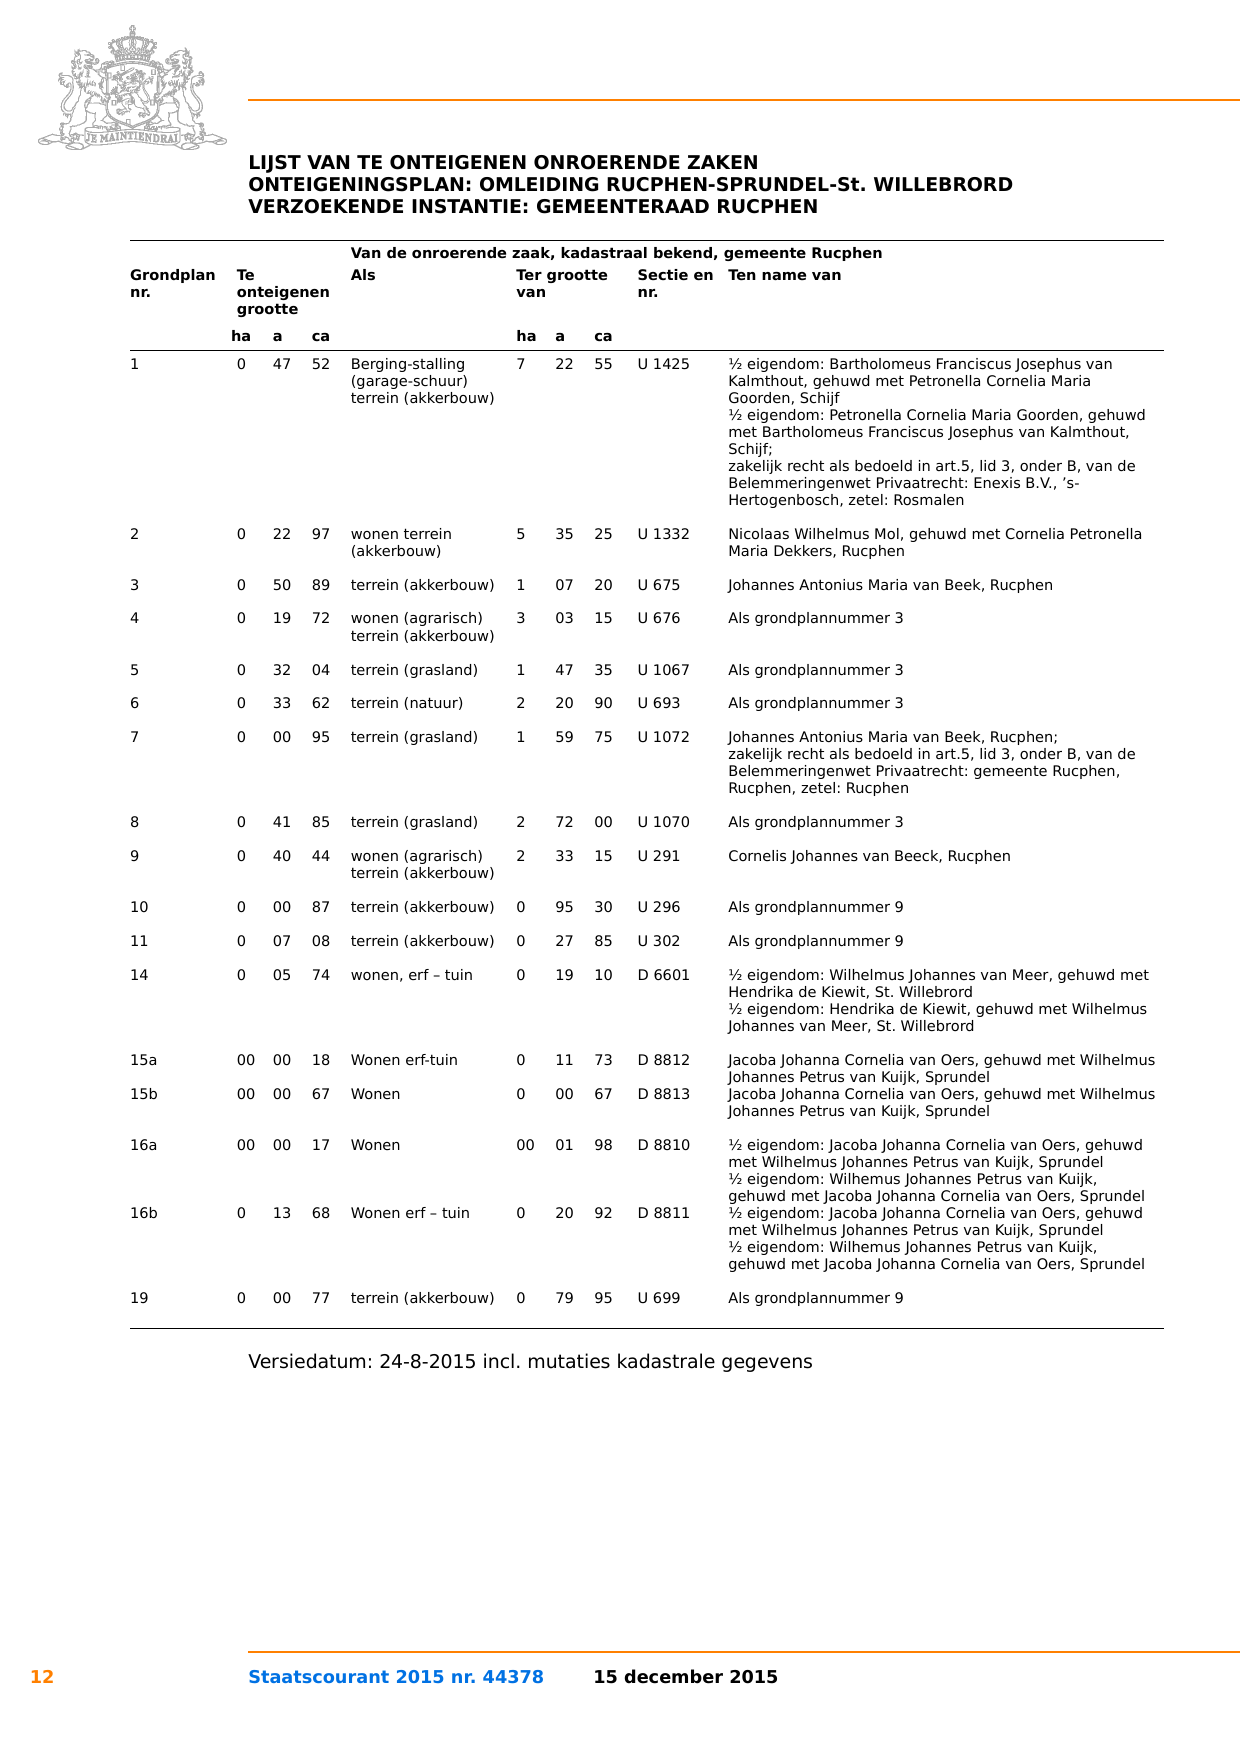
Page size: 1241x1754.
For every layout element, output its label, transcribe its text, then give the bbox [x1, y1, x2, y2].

table_cell terrein (akkerbouw) [345, 899, 510, 916]
table_cell [130, 644, 231, 661]
table_cell 68 [306, 1205, 344, 1273]
table_cell 67 [588, 1086, 631, 1120]
table_cell [722, 712, 1163, 729]
table_cell 85 [306, 814, 344, 831]
table_cell [549, 882, 588, 899]
table_cell [722, 916, 1163, 933]
table_cell 98 [588, 1137, 631, 1205]
table_cell wonen (agrarisch) terrein (akkerbouw) [345, 848, 510, 882]
table_cell [722, 831, 1163, 848]
table_cell [510, 509, 549, 526]
table_cell [345, 644, 510, 661]
table_cell [549, 916, 588, 933]
table_cell 0 [231, 1205, 267, 1273]
table_cell 1 [510, 661, 549, 678]
table_cell terrein (akkerbouw) [345, 933, 510, 950]
table_cell 2 [510, 848, 549, 882]
table_cell Jacoba Johanna Cornelia van Oers, gehuwd met Wilhelmus Johannes Petrus van Kuijk, Sprundel [722, 1086, 1163, 1120]
table_cell [510, 678, 549, 695]
table_cell Als grondplannummer 3 [722, 610, 1163, 644]
table_cell 87 [306, 899, 344, 916]
table_cell [510, 916, 549, 933]
table_cell 17 [306, 1137, 344, 1205]
table_cell 47 [549, 661, 588, 678]
table_cell 1 [510, 576, 549, 593]
table_cell [231, 678, 267, 695]
table_cell [510, 831, 549, 848]
table_cell [345, 1273, 510, 1289]
text ONTEIGENINGSPLAN: OMLEIDING RUCPHEN-SPRUNDEL-St. WILLEBRORD [248, 174, 1163, 196]
table_cell 97 [306, 526, 344, 559]
table_cell 44 [306, 848, 344, 882]
table_cell 3 [510, 610, 549, 644]
table_cell Nicolaas Wilhelmus Mol, gehuwd met Cornelia Petronella Maria Dekkers, Rucphen [722, 526, 1163, 559]
table_cell [345, 560, 510, 576]
table_cell ha [231, 323, 267, 350]
table_cell [130, 882, 231, 899]
table_cell Jacoba Johanna Cornelia van Oers, gehuwd met Wilhelmus Johannes Petrus van Kuijk, Sprundel [722, 1052, 1163, 1086]
table_cell [588, 1035, 631, 1052]
table_cell Cornelis Johannes van Beeck, Rucphen [722, 848, 1163, 882]
table_cell 0 [231, 814, 267, 831]
table_cell [231, 882, 267, 899]
table_cell 85 [588, 933, 631, 950]
table_cell [231, 1035, 267, 1052]
table_cell 0 [231, 933, 267, 950]
table_cell [722, 560, 1163, 576]
table_cell 1 [130, 351, 231, 508]
table_cell [345, 509, 510, 526]
table_cell [231, 594, 267, 610]
table_cell 19 [267, 610, 306, 644]
table_cell 75 [588, 729, 631, 797]
table_cell D 8812 [631, 1052, 722, 1086]
picture [38, 25, 227, 150]
table_cell 0 [510, 967, 549, 1035]
table_cell 08 [306, 933, 344, 950]
table_cell [588, 882, 631, 899]
table_cell Als [345, 262, 510, 350]
table_cell 15 [588, 848, 631, 882]
table_cell [130, 594, 231, 610]
table_cell [345, 1307, 510, 1328]
table_cell 25 [588, 526, 631, 559]
table_cell 72 [306, 610, 344, 644]
table_cell [549, 712, 588, 729]
table_cell 0 [231, 967, 267, 1035]
table_cell 41 [267, 814, 306, 831]
table_cell Wonen erf – tuin [345, 1205, 510, 1273]
table_cell [510, 950, 549, 967]
text LIJST VAN TE ONTEIGENEN ONROERENDE ZAKEN [248, 152, 1163, 174]
table_cell terrein (akkerbouw) [345, 1290, 510, 1307]
table_cell 0 [231, 526, 267, 559]
table_cell [631, 797, 722, 814]
table_cell [345, 831, 510, 848]
table_cell ½ eigendom: Bartholomeus Franciscus Josephus van Kalmthout, gehuwd met Petronella Cornelia Maria Goorden, Schijf ½ eigendom: Petronella Cornelia Maria Goorden, gehuwd met Bartholomeus Franciscus Josephus van Kalmthout, Schijf; zakelijk recht als bedoeld in art.5, lid 3, onder B, van de Belemmeringenwet Privaatrecht: Enexis B.V., ’s-Hertogenbosch, zetel: Rosmalen [722, 351, 1163, 508]
table_header Van de onroerende zaak, kadastraal bekend, gemeente Rucphen [345, 241, 1163, 262]
table_cell [267, 1307, 306, 1328]
table_cell [549, 1120, 588, 1137]
table_cell 7 [130, 729, 231, 797]
table_cell Wonen [345, 1086, 510, 1120]
table_cell [549, 831, 588, 848]
table_cell [631, 678, 722, 695]
table_cell 73 [588, 1052, 631, 1086]
table_cell 0 [510, 899, 549, 916]
table_cell [631, 1035, 722, 1052]
table_cell wonen, erf – tuin [345, 967, 510, 1035]
table_cell [549, 1307, 588, 1328]
table_cell [722, 1273, 1163, 1289]
table_cell 0 [231, 729, 267, 797]
table_cell D 8811 [631, 1205, 722, 1273]
table_cell [588, 594, 631, 610]
table_cell [588, 712, 631, 729]
table_cell [231, 560, 267, 576]
table_cell [345, 1120, 510, 1137]
table_cell 52 [306, 351, 344, 508]
table_cell [130, 509, 231, 526]
table_cell 0 [231, 351, 267, 508]
table_cell 15b [130, 1086, 231, 1120]
table_cell [588, 916, 631, 933]
table_cell [549, 560, 588, 576]
table_cell [345, 678, 510, 695]
table_cell [345, 712, 510, 729]
table_cell 18 [306, 1052, 344, 1086]
table_cell [306, 1273, 344, 1289]
table_cell [306, 594, 344, 610]
table_cell Johannes Antonius Maria van Beek, Rucphen; zakelijk recht als bedoeld in art.5, lid 3, onder B, van de Belemmeringenwet Privaatrecht: gemeente Rucphen, Rucphen, zetel: Rucphen [722, 729, 1163, 797]
table_cell [130, 1307, 231, 1328]
table_cell [722, 797, 1163, 814]
table_cell 7 [510, 351, 549, 508]
table_cell 04 [306, 661, 344, 678]
table_cell 47 [267, 351, 306, 508]
table_cell terrein (grasland) [345, 729, 510, 797]
table_cell [510, 882, 549, 899]
table_cell [588, 509, 631, 526]
table_cell 5 [510, 526, 549, 559]
table_cell [345, 882, 510, 899]
table_cell [231, 831, 267, 848]
table_cell 00 [231, 1052, 267, 1086]
table_cell [267, 797, 306, 814]
table_cell 5 [130, 661, 231, 678]
table_cell 33 [549, 848, 588, 882]
table_cell D 8813 [631, 1086, 722, 1120]
table_cell [631, 916, 722, 933]
table_cell 2 [510, 695, 549, 712]
table_cell [345, 797, 510, 814]
table_cell [306, 644, 344, 661]
table_cell U 693 [631, 695, 722, 712]
table_cell Als grondplannummer 3 [722, 695, 1163, 712]
table_cell ½ eigendom: Jacoba Johanna Cornelia van Oers, gehuwd met Wilhelmus Johannes Petrus van Kuijk, Sprundel ½ eigendom: Wilhemus Johannes Petrus van Kuijk, gehuwd met Jacoba Johanna Cornelia van Oers, Sprundel [722, 1205, 1163, 1273]
text VERZOEKENDE INSTANTIE: GEMEENTERAAD RUCPHEN [248, 196, 1163, 218]
table_cell [588, 831, 631, 848]
table_cell 67 [306, 1086, 344, 1120]
table_cell 0 [231, 661, 267, 678]
table_cell [722, 1307, 1163, 1328]
table_cell [549, 678, 588, 695]
table_cell [510, 594, 549, 610]
table_cell 0 [510, 1052, 549, 1086]
table_cell [722, 1035, 1163, 1052]
table_cell [631, 831, 722, 848]
table_cell 55 [588, 351, 631, 508]
table_cell 72 [549, 814, 588, 831]
table_cell ½ eigendom: Jacoba Johanna Cornelia van Oers, gehuwd met Wilhelmus Johannes Petrus van Kuijk, Sprundel ½ eigendom: Wilhemus Johannes Petrus van Kuijk, gehuwd met Jacoba Johanna Cornelia van Oers, Sprundel [722, 1137, 1163, 1205]
table_cell 00 [267, 1137, 306, 1205]
table_cell 00 [267, 1052, 306, 1086]
table_cell [130, 1273, 231, 1289]
table_cell [130, 712, 231, 729]
table_cell ha [510, 323, 549, 350]
table_cell 32 [267, 661, 306, 678]
table_cell [345, 594, 510, 610]
table_cell 22 [549, 351, 588, 508]
table_cell [306, 797, 344, 814]
table_cell 20 [549, 695, 588, 712]
table_cell [306, 1035, 344, 1052]
table_cell Johannes Antonius Maria van Beek, Rucphen [722, 576, 1163, 593]
table_cell Grondplan nr. [130, 262, 231, 350]
table_cell 0 [231, 695, 267, 712]
table_cell ca [588, 323, 631, 350]
table_cell [588, 950, 631, 967]
table_cell [231, 1307, 267, 1328]
table_cell [306, 712, 344, 729]
table_cell 10 [588, 967, 631, 1035]
table_cell 16a [130, 1137, 231, 1205]
table_cell [130, 916, 231, 933]
table_cell U 1072 [631, 729, 722, 797]
table_cell 74 [306, 967, 344, 1035]
table_cell 15a [130, 1052, 231, 1086]
table_cell 59 [549, 729, 588, 797]
table_cell [631, 1120, 722, 1137]
table_cell 2 [130, 526, 231, 559]
table_cell [631, 1307, 722, 1328]
table_cell [549, 797, 588, 814]
table_cell [631, 644, 722, 661]
table_cell 00 [588, 814, 631, 831]
table_cell 79 [549, 1290, 588, 1307]
table_cell U 1425 [631, 351, 722, 508]
table_cell [588, 797, 631, 814]
table_cell 0 [231, 848, 267, 882]
table_cell D 8810 [631, 1137, 722, 1205]
table_cell ½ eigendom: Wilhelmus Johannes van Meer, gehuwd met Hendrika de Kiewit, St. Willebrord ½ eigendom: Hendrika de Kiewit, gehuwd met Wilhelmus Johannes van Meer, St. Willebrord [722, 967, 1163, 1035]
table_cell U 1070 [631, 814, 722, 831]
table_cell 95 [588, 1290, 631, 1307]
table_cell 00 [510, 1137, 549, 1205]
table_cell a [549, 323, 588, 350]
table_cell [510, 1307, 549, 1328]
table_cell Ter grootte van [510, 262, 631, 323]
table_cell [588, 1273, 631, 1289]
table_cell [267, 1273, 306, 1289]
table_cell 11 [130, 933, 231, 950]
table_cell Wonen [345, 1137, 510, 1205]
table_cell 62 [306, 695, 344, 712]
table_cell [588, 560, 631, 576]
table_cell 9 [130, 848, 231, 882]
table_cell [306, 1307, 344, 1328]
table_cell 00 [267, 729, 306, 797]
table_cell U 699 [631, 1290, 722, 1307]
table_cell Als grondplannummer 9 [722, 1290, 1163, 1307]
table_cell 92 [588, 1205, 631, 1273]
table_cell 0 [231, 899, 267, 916]
table_cell [631, 594, 722, 610]
table_cell [231, 644, 267, 661]
table_cell 03 [549, 610, 588, 644]
table_cell Als grondplannummer 3 [722, 661, 1163, 678]
table_cell 00 [267, 1086, 306, 1120]
table_cell [306, 1120, 344, 1137]
table_cell [130, 678, 231, 695]
table_cell 30 [588, 899, 631, 916]
table_cell [345, 1035, 510, 1052]
table_cell 11 [549, 1052, 588, 1086]
table_cell 05 [267, 967, 306, 1035]
table_cell [130, 831, 231, 848]
table_cell [267, 594, 306, 610]
table_cell [631, 560, 722, 576]
table_cell 3 [130, 576, 231, 593]
table_cell U 291 [631, 848, 722, 882]
table_cell [722, 678, 1163, 695]
table_cell [345, 916, 510, 933]
table_cell [588, 678, 631, 695]
table_cell [130, 1120, 231, 1137]
table_cell [306, 950, 344, 967]
table_cell terrein (natuur) [345, 695, 510, 712]
table_cell [631, 509, 722, 526]
table_cell U 302 [631, 933, 722, 950]
table_header [130, 241, 344, 262]
table_cell [267, 678, 306, 695]
table_cell Wonen erf-tuin [345, 1052, 510, 1086]
table_cell [306, 916, 344, 933]
table_cell [306, 678, 344, 695]
table_cell [231, 509, 267, 526]
table_cell U 1332 [631, 526, 722, 559]
table_cell [631, 712, 722, 729]
table_cell [130, 950, 231, 967]
table_cell Als grondplannummer 3 [722, 814, 1163, 831]
table_cell U 676 [631, 610, 722, 644]
table_cell 13 [267, 1205, 306, 1273]
table_cell [510, 1273, 549, 1289]
table_cell 6 [130, 695, 231, 712]
table_cell [231, 712, 267, 729]
table_cell [722, 882, 1163, 899]
table_cell [549, 509, 588, 526]
table_cell [267, 831, 306, 848]
table_cell [231, 1120, 267, 1137]
table_cell [549, 1273, 588, 1289]
table_cell U 675 [631, 576, 722, 593]
table_cell 90 [588, 695, 631, 712]
table_cell 07 [549, 576, 588, 593]
text Versiedatum: 24-8-2015 incl. mutaties kadastrale gegevens [248, 1351, 1163, 1373]
table_cell 77 [306, 1290, 344, 1307]
table_cell [510, 712, 549, 729]
table_cell 0 [510, 933, 549, 950]
table_cell 19 [549, 967, 588, 1035]
table_cell terrein (grasland) [345, 814, 510, 831]
table_cell [267, 1120, 306, 1137]
table_cell 00 [231, 1086, 267, 1120]
table_cell [510, 1035, 549, 1052]
table_cell 10 [130, 899, 231, 916]
table_cell [267, 916, 306, 933]
table_cell U 1067 [631, 661, 722, 678]
table_cell 35 [588, 661, 631, 678]
table_cell D 6601 [631, 967, 722, 1035]
table_cell 00 [267, 899, 306, 916]
table_cell [267, 509, 306, 526]
table_cell [631, 1273, 722, 1289]
table_cell [267, 712, 306, 729]
table_cell 0 [231, 1290, 267, 1307]
table_cell Als grondplannummer 9 [722, 899, 1163, 916]
table_cell [722, 644, 1163, 661]
table_cell [588, 644, 631, 661]
table_cell [510, 560, 549, 576]
table_cell [306, 509, 344, 526]
table_cell 4 [130, 610, 231, 644]
table_cell 40 [267, 848, 306, 882]
table_cell [306, 560, 344, 576]
table_cell 89 [306, 576, 344, 593]
table_cell [267, 560, 306, 576]
table_cell 95 [306, 729, 344, 797]
table_cell 95 [549, 899, 588, 916]
table_cell 35 [549, 526, 588, 559]
table_cell [722, 950, 1163, 967]
table_cell ca [306, 323, 344, 350]
table_cell 00 [231, 1137, 267, 1205]
table_cell Ten name van [722, 262, 1163, 350]
table_cell [549, 950, 588, 967]
table_cell 00 [549, 1086, 588, 1120]
table_cell [549, 1035, 588, 1052]
table_cell [267, 950, 306, 967]
table_cell [549, 644, 588, 661]
table_cell [267, 644, 306, 661]
table_cell 33 [267, 695, 306, 712]
table_cell [549, 594, 588, 610]
table_cell [306, 831, 344, 848]
table_cell 0 [231, 576, 267, 593]
table_cell [510, 1120, 549, 1137]
table_cell wonen (agrarisch) terrein (akkerbouw) [345, 610, 510, 644]
table_cell 8 [130, 814, 231, 831]
table_cell 0 [510, 1086, 549, 1120]
table_cell 50 [267, 576, 306, 593]
table_cell 14 [130, 967, 231, 1035]
table_cell 20 [588, 576, 631, 593]
table_cell terrein (grasland) [345, 661, 510, 678]
table_cell a [267, 323, 306, 350]
table_cell 20 [549, 1205, 588, 1273]
table_cell 0 [510, 1290, 549, 1307]
table_cell [631, 882, 722, 899]
table_cell [231, 916, 267, 933]
table_cell 2 [510, 814, 549, 831]
table_cell [345, 950, 510, 967]
table_cell [130, 1035, 231, 1052]
table_cell [722, 1120, 1163, 1137]
table_cell [631, 950, 722, 967]
table_cell [722, 594, 1163, 610]
table_cell [588, 1120, 631, 1137]
table_cell Te onteigenen grootte [231, 262, 344, 323]
table_cell [231, 797, 267, 814]
table_cell 27 [549, 933, 588, 950]
table_cell Sectie en nr. [631, 262, 722, 350]
table_cell [267, 1035, 306, 1052]
table_cell 01 [549, 1137, 588, 1205]
table_cell U 296 [631, 899, 722, 916]
table_cell [722, 509, 1163, 526]
table_cell 1 [510, 729, 549, 797]
table_cell [510, 797, 549, 814]
table_cell [510, 644, 549, 661]
table_cell 00 [267, 1290, 306, 1307]
table_cell wonen terrein (akkerbouw) [345, 526, 510, 559]
table_cell 0 [231, 610, 267, 644]
table_cell terrein (akkerbouw) [345, 576, 510, 593]
table_cell 16b [130, 1205, 231, 1273]
table_cell 19 [130, 1290, 231, 1307]
table_cell [306, 882, 344, 899]
table_cell [267, 882, 306, 899]
table_cell [130, 797, 231, 814]
table_cell [231, 1273, 267, 1289]
table_cell 0 [510, 1205, 549, 1273]
table_cell [130, 560, 231, 576]
table_cell 15 [588, 610, 631, 644]
table_cell [231, 950, 267, 967]
table_cell [588, 1307, 631, 1328]
table_cell Als grondplannummer 9 [722, 933, 1163, 950]
table_cell 07 [267, 933, 306, 950]
table_cell Berging-stalling (garage-schuur) terrein (akkerbouw) [345, 351, 510, 508]
table_cell 22 [267, 526, 306, 559]
